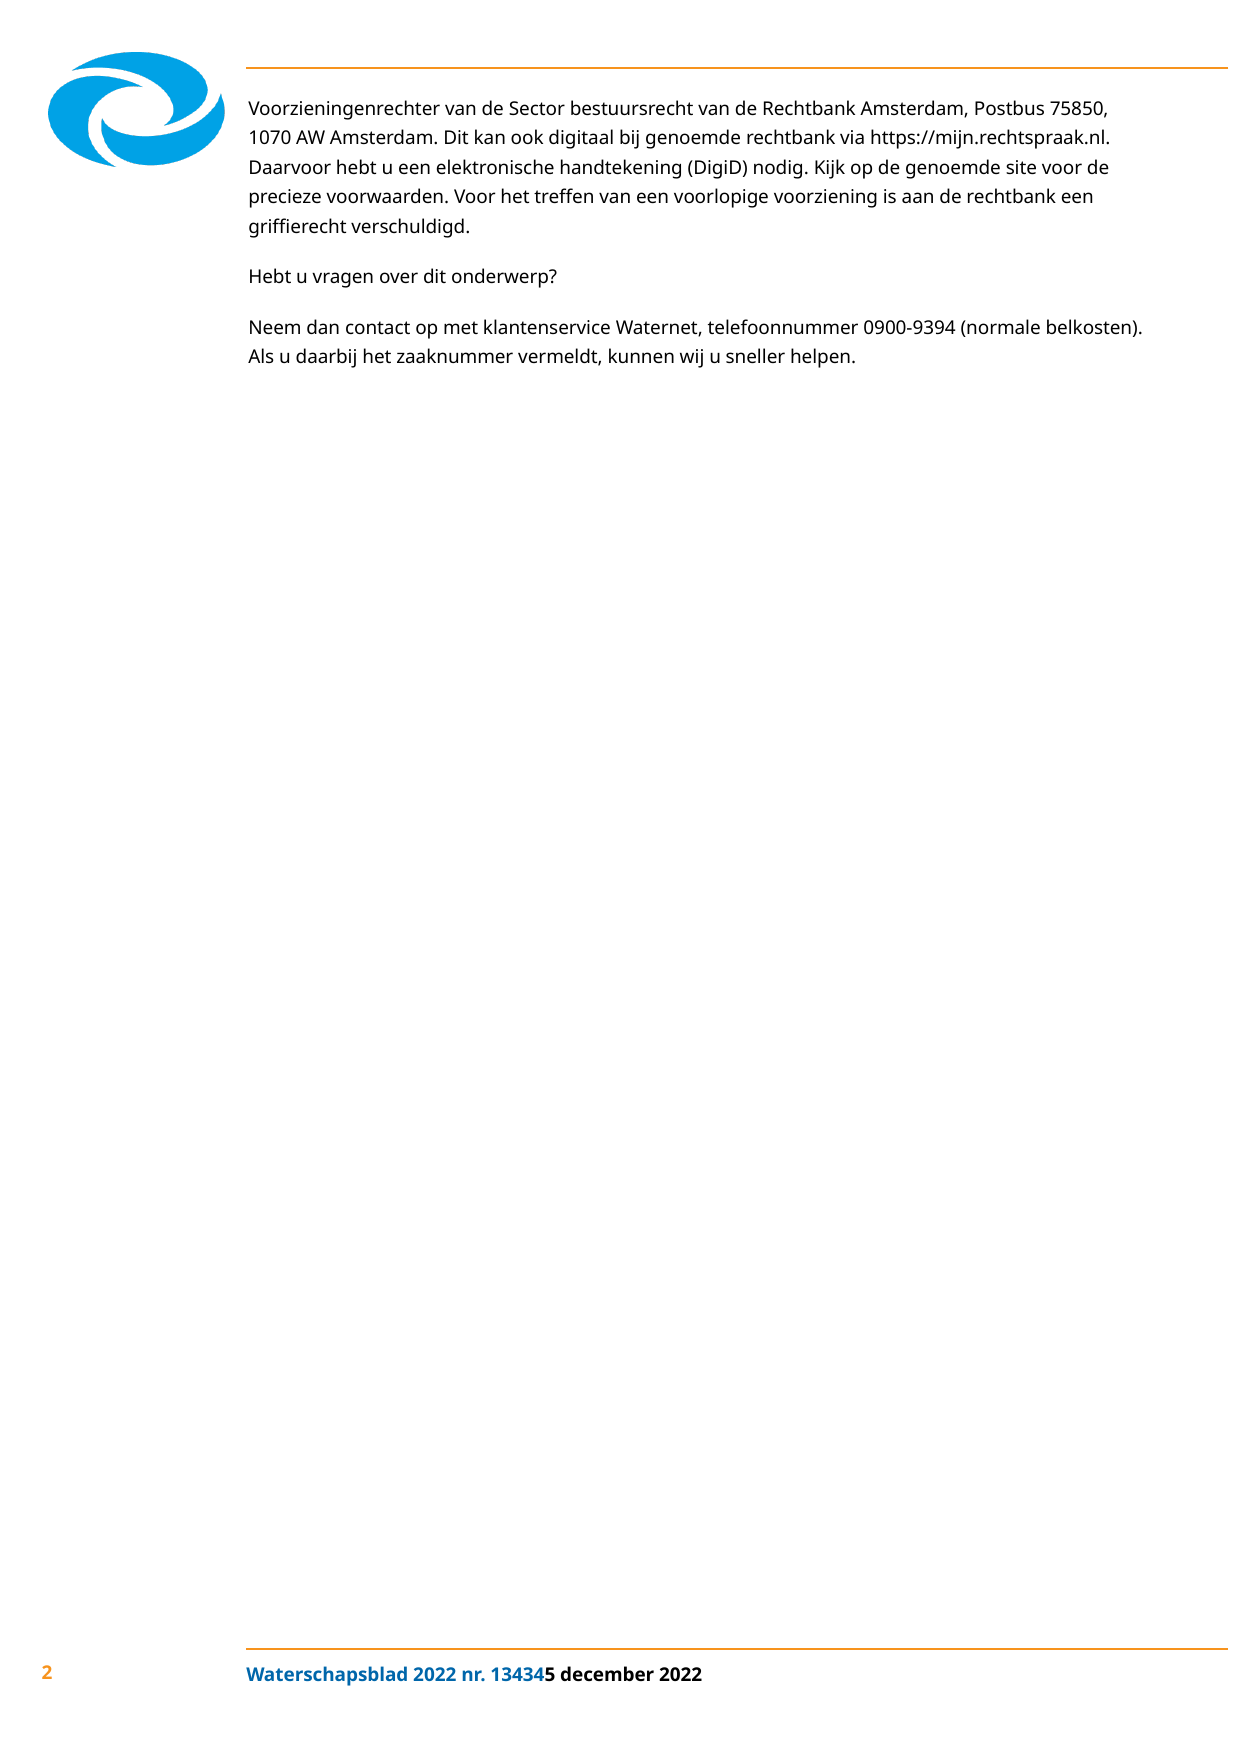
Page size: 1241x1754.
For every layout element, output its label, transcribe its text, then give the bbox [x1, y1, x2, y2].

text Voorzieningenrechter van de Sector bestuursrecht van de Rechtbank Amsterdam, Postbus 75850, 1070 AW Amsterdam. Dit kan ook digitaal bij genoemde rechtbank via https://mijn.rechtspraak.nl. Daarvoor hebt u een elektronische handtekening (DigiD) nodig. Kijk op de genoemde site voor de precieze voorwaarden. Voor het treffen van een voorlopige voorziening is aan de rechtbank een griffierecht verschuldigd. [248, 95, 1152, 239]
picture [41, 47, 231, 172]
text Neem dan contact op met klantenservice Waternet, telefoonnummer 0900-9394 (normale belkosten). Als u daarbij het zaaknummer vermeldt, kunnen wij u sneller helpen. [248, 314, 1152, 369]
text Hebt u vragen over dit onderwerp? [248, 263, 1152, 289]
